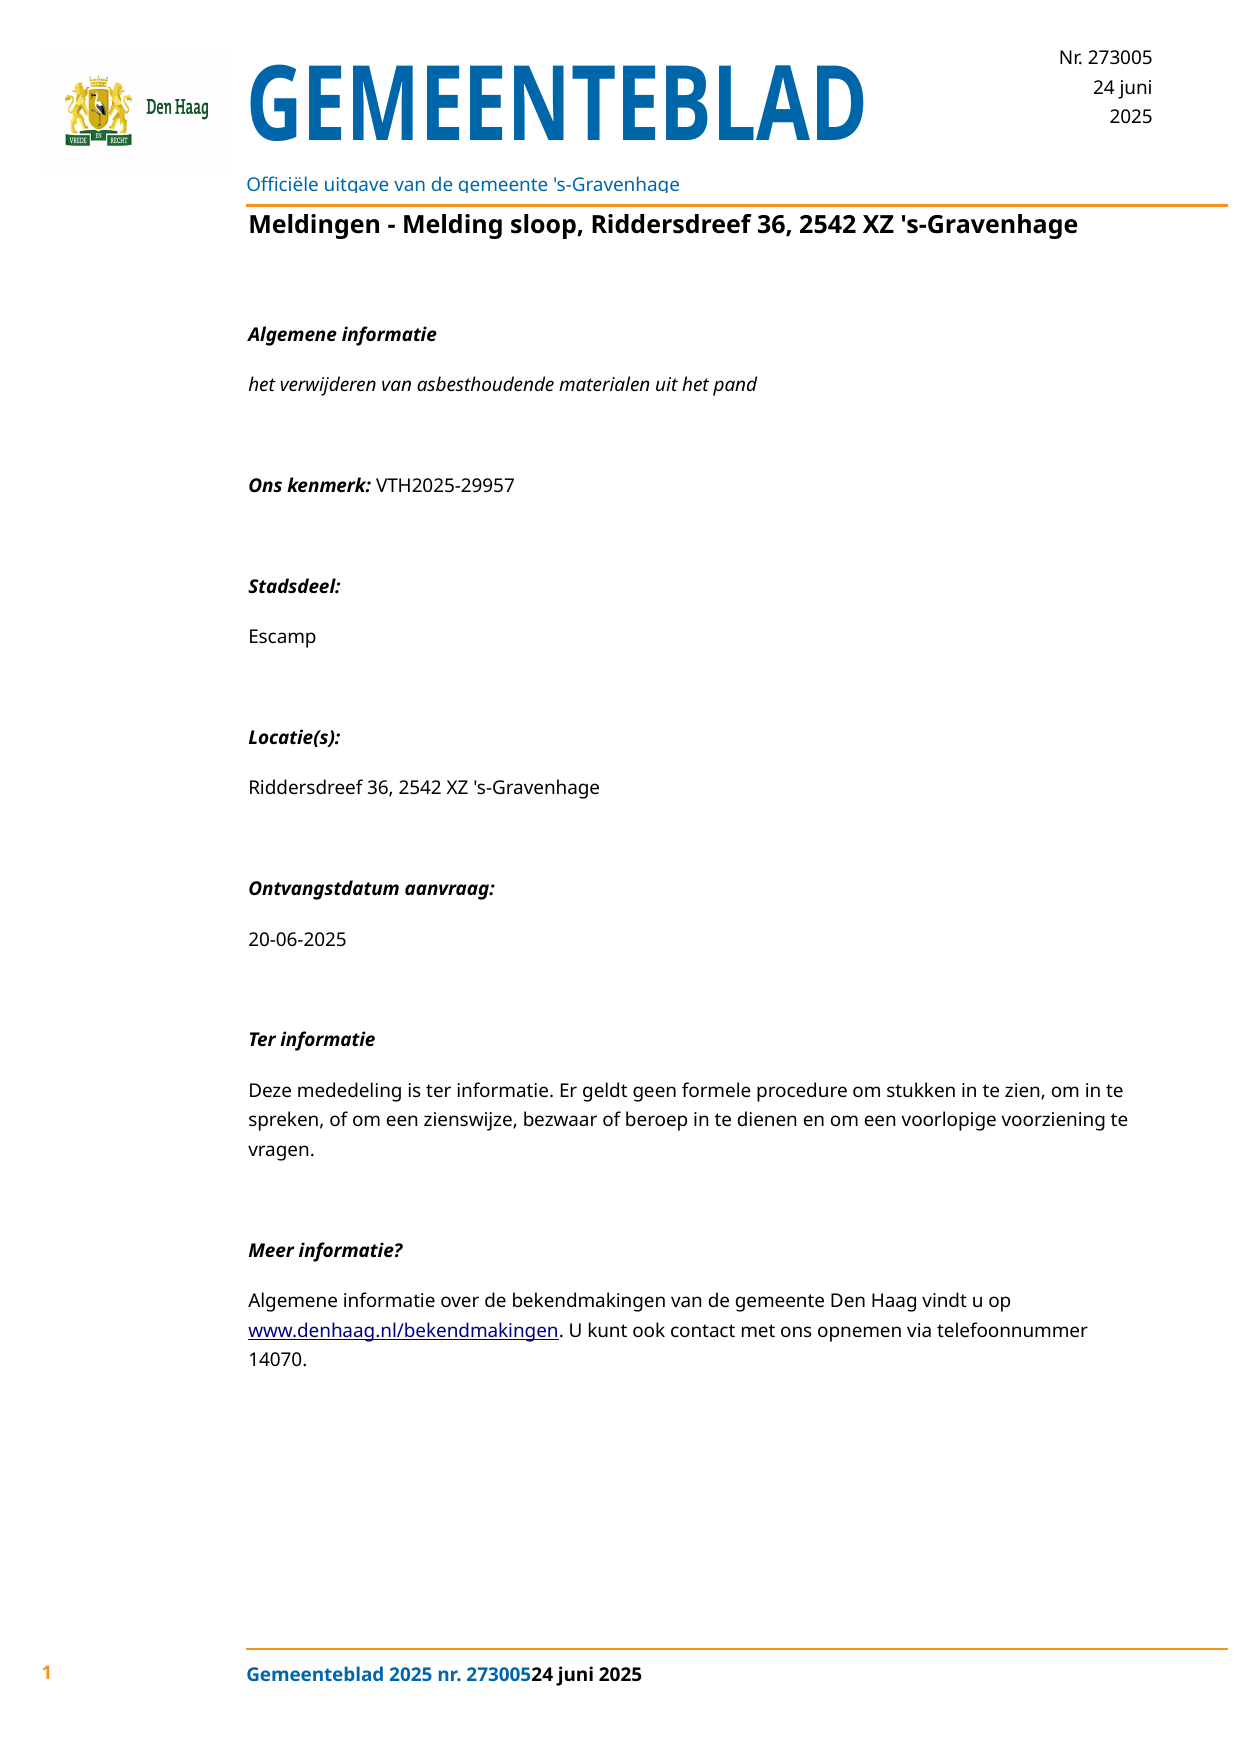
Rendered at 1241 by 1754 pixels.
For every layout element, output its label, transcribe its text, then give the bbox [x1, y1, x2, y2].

text Ontvangstdatum aanvraag: [248, 875, 1152, 901]
picture [41, 47, 231, 172]
text Ter informatie [248, 1027, 1152, 1052]
text Riddersdreef 36, 2542 XZ 's-Gravenhage [248, 774, 1152, 800]
text Deze mededeling is ter informatie. Er geldt geen formele procedure om stukken in te zien, om in te spreken, of om een zienswijze, bezwaar of beroep in te dienen en om een voorlopige voorziening te vragen. [248, 1077, 1152, 1162]
text Meldingen - Melding sloop, Riddersdreef 36, 2542 XZ 's-Gravenhage [248, 207, 1152, 241]
text Algemene informatie [248, 321, 1152, 346]
text 20-06-2025 [248, 926, 1152, 951]
text Escamp [248, 623, 1152, 649]
text Algemene informatie over de bekendmakingen van de gemeente Den Haag vindt u op www.denhaag.nl/bekendmakingen. U kunt ook contact met ons opnemen via telefoonnummer 14070. [248, 1287, 1152, 1372]
text Locatie(s): [248, 724, 1152, 750]
text het verwijderen van asbesthoudende materialen uit het pand [248, 371, 1152, 397]
text Stadsdeel: [248, 573, 1152, 598]
text Ons kenmerk: VTH2025-29957 [248, 472, 1152, 498]
text Meer informatie? [248, 1237, 1152, 1263]
